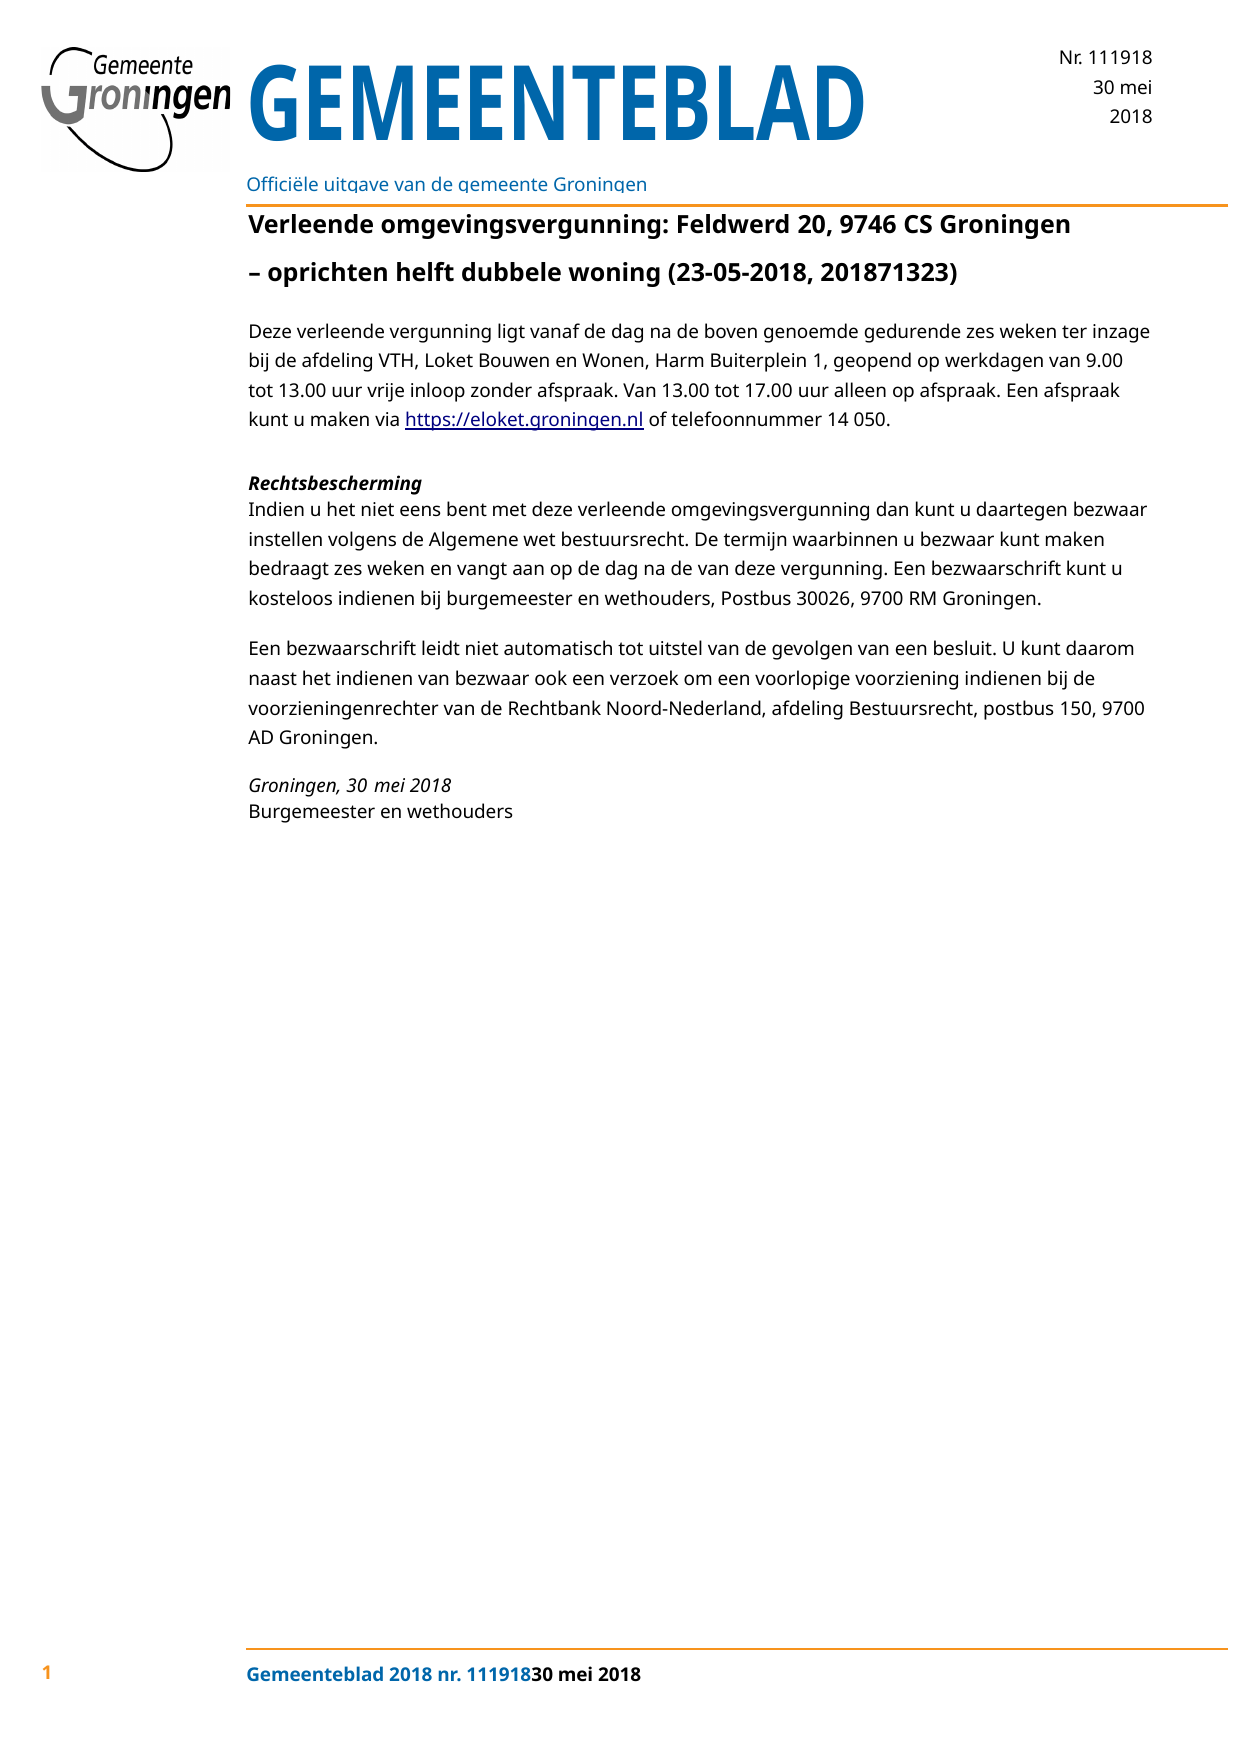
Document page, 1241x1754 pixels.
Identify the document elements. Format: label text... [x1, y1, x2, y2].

text Indien u het niet eens bent met deze verleende omgevingsvergunning dan kunt u daartegen bezwaar instellen volgens de Algemene wet bestuursrecht. De termijn waarbinnen u bezwaar kunt maken bedraagt zes weken en vangt aan op de dag na de van deze vergunning. Een bezwaarschrift kunt u kosteloos indienen bij burgemeester en wethouders, Postbus 30026, 9700 RM Groningen. [248, 496, 1152, 611]
text Burgemeester en wethouders [248, 798, 1152, 823]
text Groningen, 30 mei 2018 [248, 772, 1152, 798]
text Een bezwaarschrift leidt niet automatisch tot uitstel van de gevolgen van een besluit. U kunt daarom naast het indienen van bezwaar ook een verzoek om een voorlopige voorziening indienen bij de voorzieningenrechter van de Rechtbank Noord-Nederland, afdeling Bestuursrecht, postbus 150, 9700 AD Groningen. [248, 636, 1152, 750]
text Deze verleende vergunning ligt vanaf de dag na de boven genoemde gedurende zes weken ter inzage bij de afdeling VTH, Loket Bouwen en Wonen, Harm Buiterplein 1, geopend op werkdagen van 9.00 tot 13.00 uur vrije inloop zonder afspraak. Van 13.00 tot 17.00 uur alleen op afspraak. Een afspraak kunt u maken via https://eloket.groningen.nl of telefoonnummer 14 050. [248, 318, 1152, 432]
text Verleende omgevingsvergunning: Feldwerd 20, 9746 CS Groningen – oprichten helft dubbele woning (23-05-2018, 201871323) [248, 207, 1152, 288]
picture [41, 47, 231, 172]
text Rechtsbescherming [248, 471, 1152, 496]
